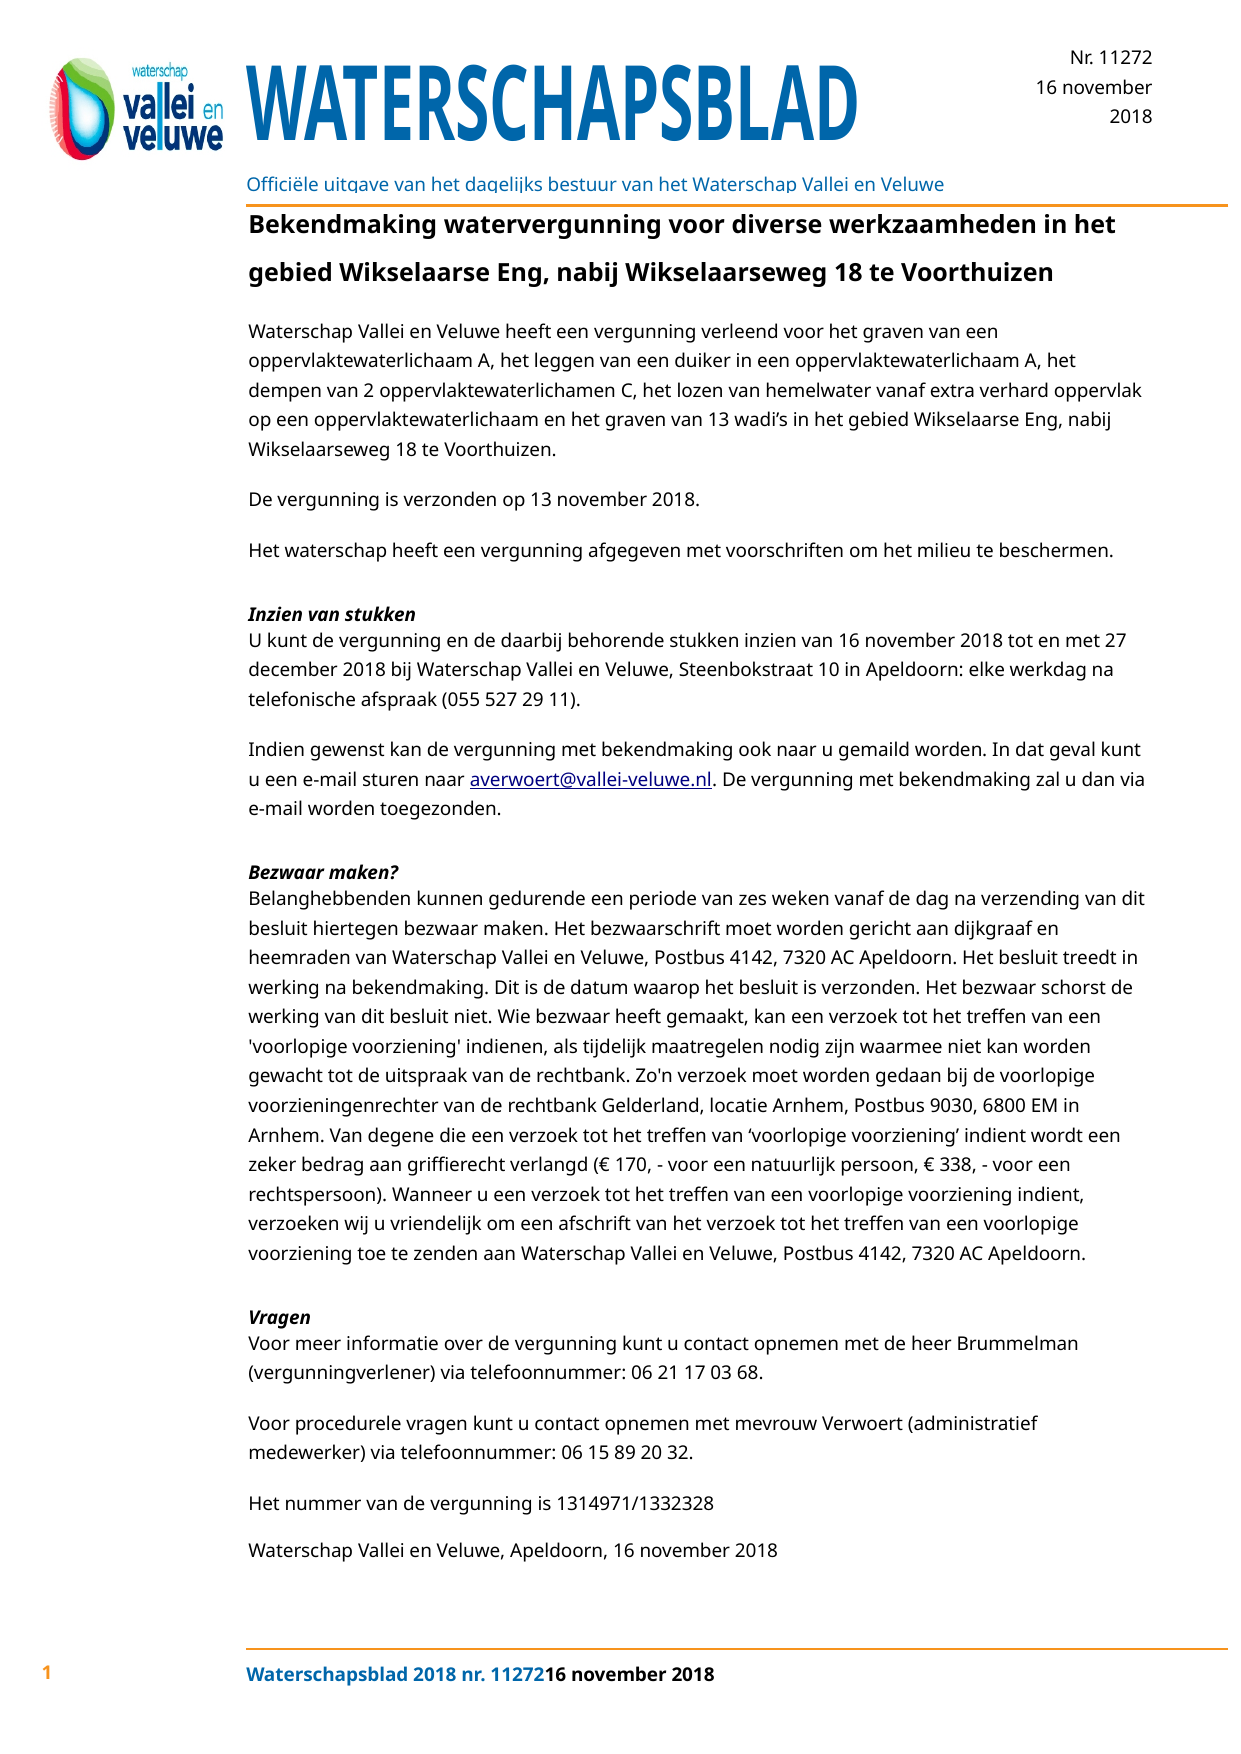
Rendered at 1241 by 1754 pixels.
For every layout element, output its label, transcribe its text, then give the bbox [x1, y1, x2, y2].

text Voor meer informatie over de vergunning kunt u contact opnemen met de heer Brummelman (vergunningverlener) via telefoonnummer: 06 21 17 03 68. [248, 1330, 1152, 1385]
text Bekendmaking watervergunning voor diverse werkzaamheden in het gebied Wikselaarse Eng, nabij Wikselaarseweg 18 te Voorthuizen [248, 207, 1152, 288]
text Waterschap Vallei en Veluwe heeft een vergunning verleend voor het graven van een oppervlaktewaterlichaam A, het leggen van een duiker in een oppervlaktewaterlichaam A, het dempen van 2 oppervlaktewaterlichamen C, het lozen van hemelwater vanaf extra verhard oppervlak op een oppervlaktewaterlichaam en het graven van 13 wadi’s in het gebied Wikselaarse Eng, nabij Wikselaarseweg 18 te Voorthuizen. [248, 318, 1152, 462]
text U kunt de vergunning en de daarbij behorende stukken inzien van 16 november 2018 tot en met 27 december 2018 bij Waterschap Vallei en Veluwe, Steenbokstraat 10 in Apeldoorn: elke werkdag na telefonische afspraak (055 527 29 11). [248, 627, 1152, 712]
text Bezwaar maken? [248, 859, 1152, 885]
text Inzien van stukken [248, 601, 1152, 627]
text Het waterschap heeft een vergunning afgegeven met voorschriften om het milieu te beschermen. [248, 537, 1152, 563]
text Vragen [248, 1304, 1152, 1330]
text Belanghebbenden kunnen gedurende een periode van zes weken vanaf de dag na verzending van dit besluit hiertegen bezwaar maken. Het bezwaarschrift moet worden gericht aan dijkgraaf en heemraden van Waterschap Vallei en Veluwe, Postbus 4142, 7320 AC Apeldoorn. Het besluit treedt in werking na bekendmaking. Dit is de datum waarop het besluit is verzonden. Het bezwaar schorst de werking van dit besluit niet. Wie bezwaar heeft gemaakt, kan een verzoek tot het treffen van een 'voorlopige voorziening' indienen, als tijdelijk maatregelen nodig zijn waarmee niet kan worden gewacht tot de uitspraak van de rechtbank. Zo'n verzoek moet worden gedaan bij de voorlopige voorzieningenrechter van de rechtbank Gelderland, locatie Arnhem, Postbus 9030, 6800 EM in Arnhem. Van degene die een verzoek tot het treffen van ‘voorlopige voorziening’ indient wordt een zeker bedrag aan griffierecht verlangd (€ 170, - voor een natuurlijk persoon, € 338, - voor een rechtspersoon). Wanneer u een verzoek tot het treffen van een voorlopige voorziening indient, verzoeken wij u vriendelijk om een afschrift van het verzoek tot het treffen van een voorlopige voorziening toe te zenden aan Waterschap Vallei en Veluwe, Postbus 4142, 7320 AC Apeldoorn. [248, 885, 1152, 1266]
text Het nummer van de vergunning is 1314971/1332328 [248, 1490, 1152, 1516]
picture [41, 47, 231, 172]
text Indien gewenst kan de vergunning met bekendmaking ook naar u gemaild worden. In dat geval kunt u een e-mail sturen naar averwoert@vallei-veluwe.nl. De vergunning met bekendmaking zal u dan via e-mail worden toegezonden. [248, 736, 1152, 821]
text Waterschap Vallei en Veluwe, Apeldoorn, 16 november 2018 [248, 1538, 1152, 1563]
text Voor procedurele vragen kunt u contact opnemen met mevrouw Verwoert (administratief medewerker) via telefoonnummer: 06 15 89 20 32. [248, 1410, 1152, 1465]
text De vergunning is verzonden op 13 november 2018. [248, 487, 1152, 512]
